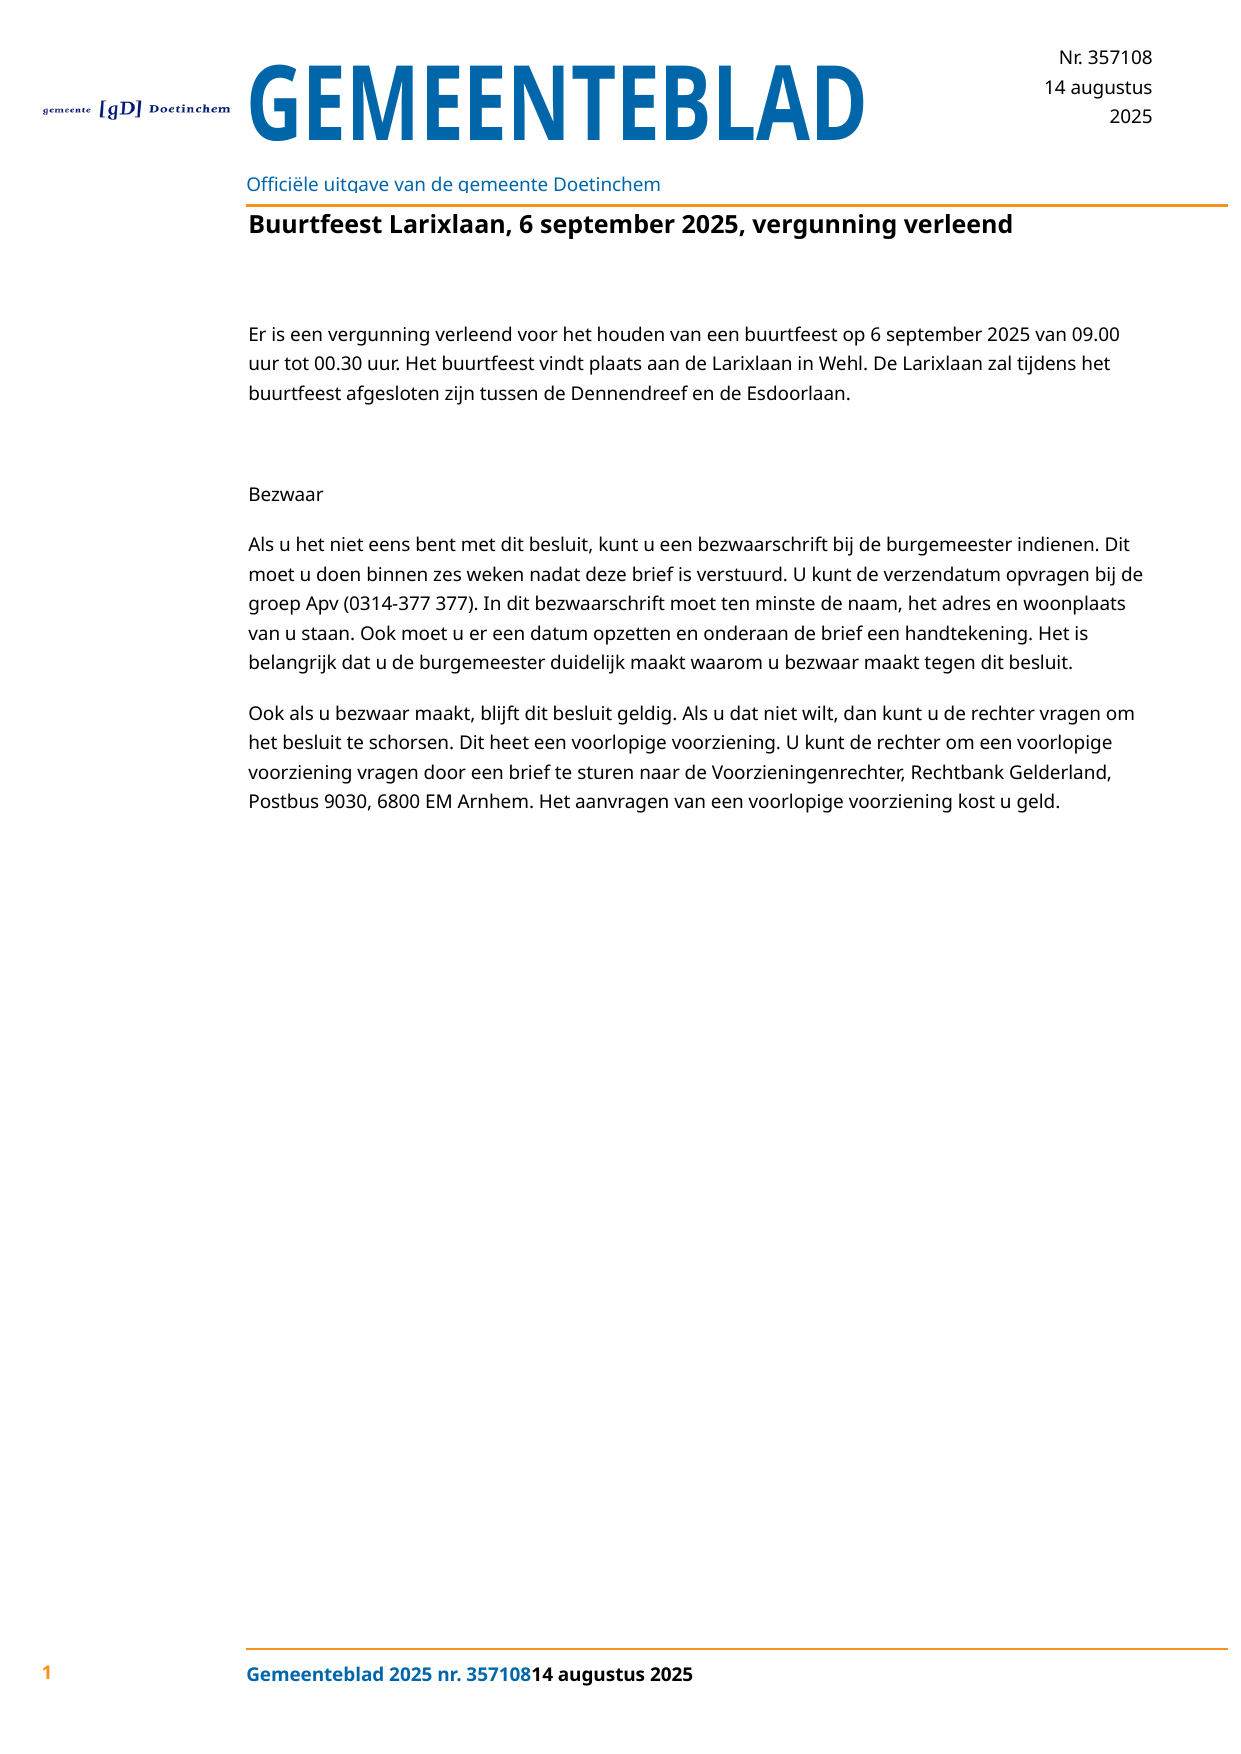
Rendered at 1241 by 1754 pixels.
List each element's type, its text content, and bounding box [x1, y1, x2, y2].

text Er is een vergunning verleend voor het houden van een buurtfeest op 6 september 2025 van 09.00 uur tot 00.30 uur. Het buurtfeest vindt plaats aan de Larixlaan in Wehl. De Larixlaan zal tijdens het buurtfeest afgesloten zijn tussen de Dennendreef en de Esdoorlaan. [248, 321, 1152, 406]
text Als u het niet eens bent met dit besluit, kunt u een bezwaarschrift bij de burgemeester indienen. Dit moet u doen binnen zes weken nadat deze brief is verstuurd. U kunt de verzendatum opvragen bij de groep Apv (0314-377 377). In dit bezwaarschrift moet ten minste de naam, het adres en woonplaats van u staan. Ook moet u er een datum opzetten en onderaan de brief een handtekening. Het is belangrijk dat u de burgemeester duidelijk maakt waarom u bezwaar maakt tegen dit besluit. [248, 531, 1152, 675]
text Ook als u bezwaar maakt, blijft dit besluit geldig. Als u dat niet wilt, dan kunt u de rechter vragen om het besluit te schorsen. Dit heet een voorlopige voorziening. U kunt de rechter om een voorlopige voorziening vragen door een brief te sturen naar de Voorzieningenrechter, Rechtbank Gelderland, Postbus 9030, 6800 EM Arnhem. Het aanvragen van een voorlopige voorziening kost u geld. [248, 700, 1152, 814]
text Bezwaar [248, 481, 1152, 506]
picture [41, 47, 231, 172]
text Buurtfeest Larixlaan, 6 september 2025, vergunning verleend [248, 207, 1152, 241]
